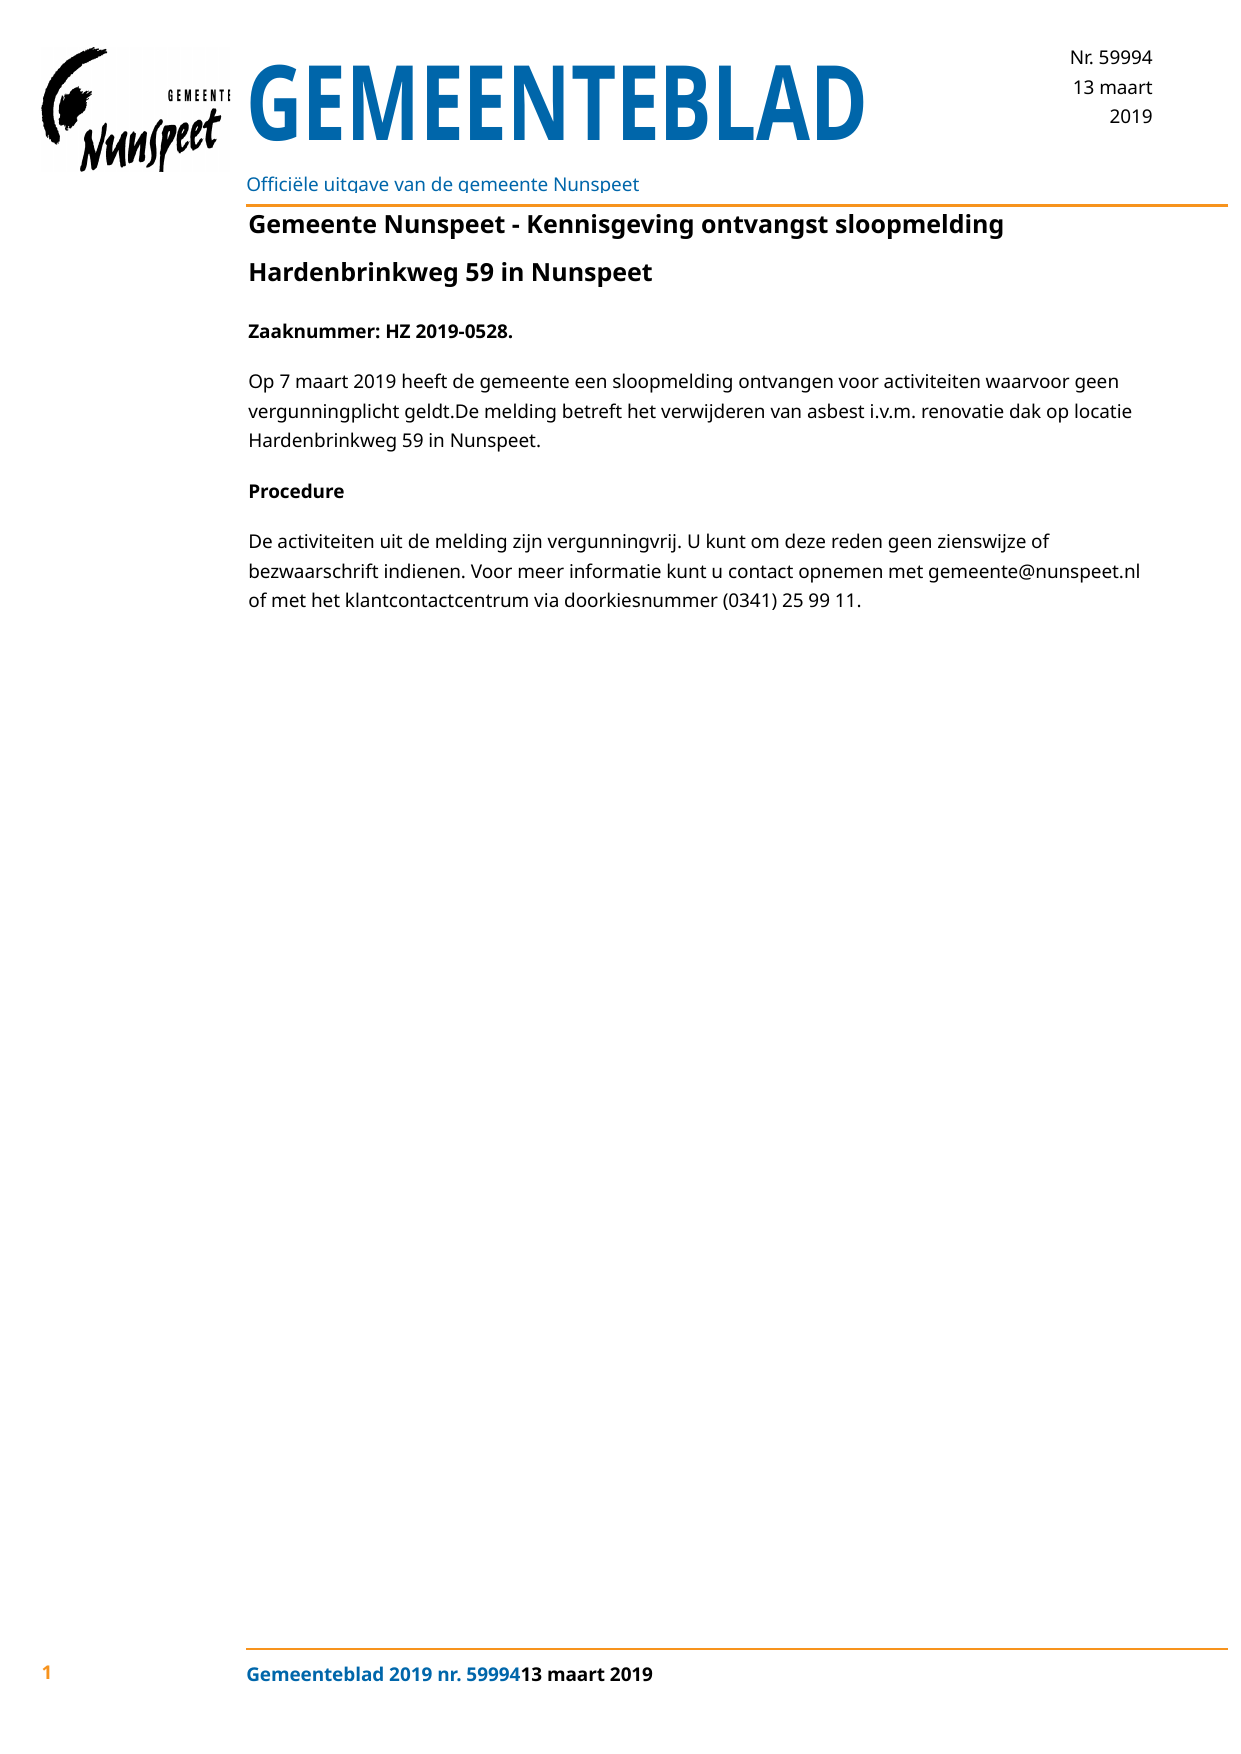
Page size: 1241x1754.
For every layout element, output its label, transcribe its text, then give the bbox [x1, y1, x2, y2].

text Zaaknummer: HZ 2019-0528. [248, 318, 1152, 344]
text Procedure [248, 478, 1152, 504]
text Gemeente Nunspeet - Kennisgeving ontvangst sloopmelding Hardenbrinkweg 59 in Nunspeet [248, 207, 1152, 288]
text De activiteiten uit de melding zijn vergunningvrij. U kunt om deze reden geen zienswijze of bezwaarschrift indienen. Voor meer informatie kunt u contact opnemen met gemeente@nunspeet.nl of met het klantcontactcentrum via doorkiesnummer (0341) 25 99 11. [248, 528, 1152, 613]
text Op 7 maart 2019 heeft de gemeente een sloopmelding ontvangen voor activiteiten waarvoor geen vergunningplicht geldt.De melding betreft het verwijderen van asbest i.v.m. renovatie dak op locatie Hardenbrinkweg 59 in Nunspeet. [248, 368, 1152, 453]
picture [41, 47, 231, 172]
